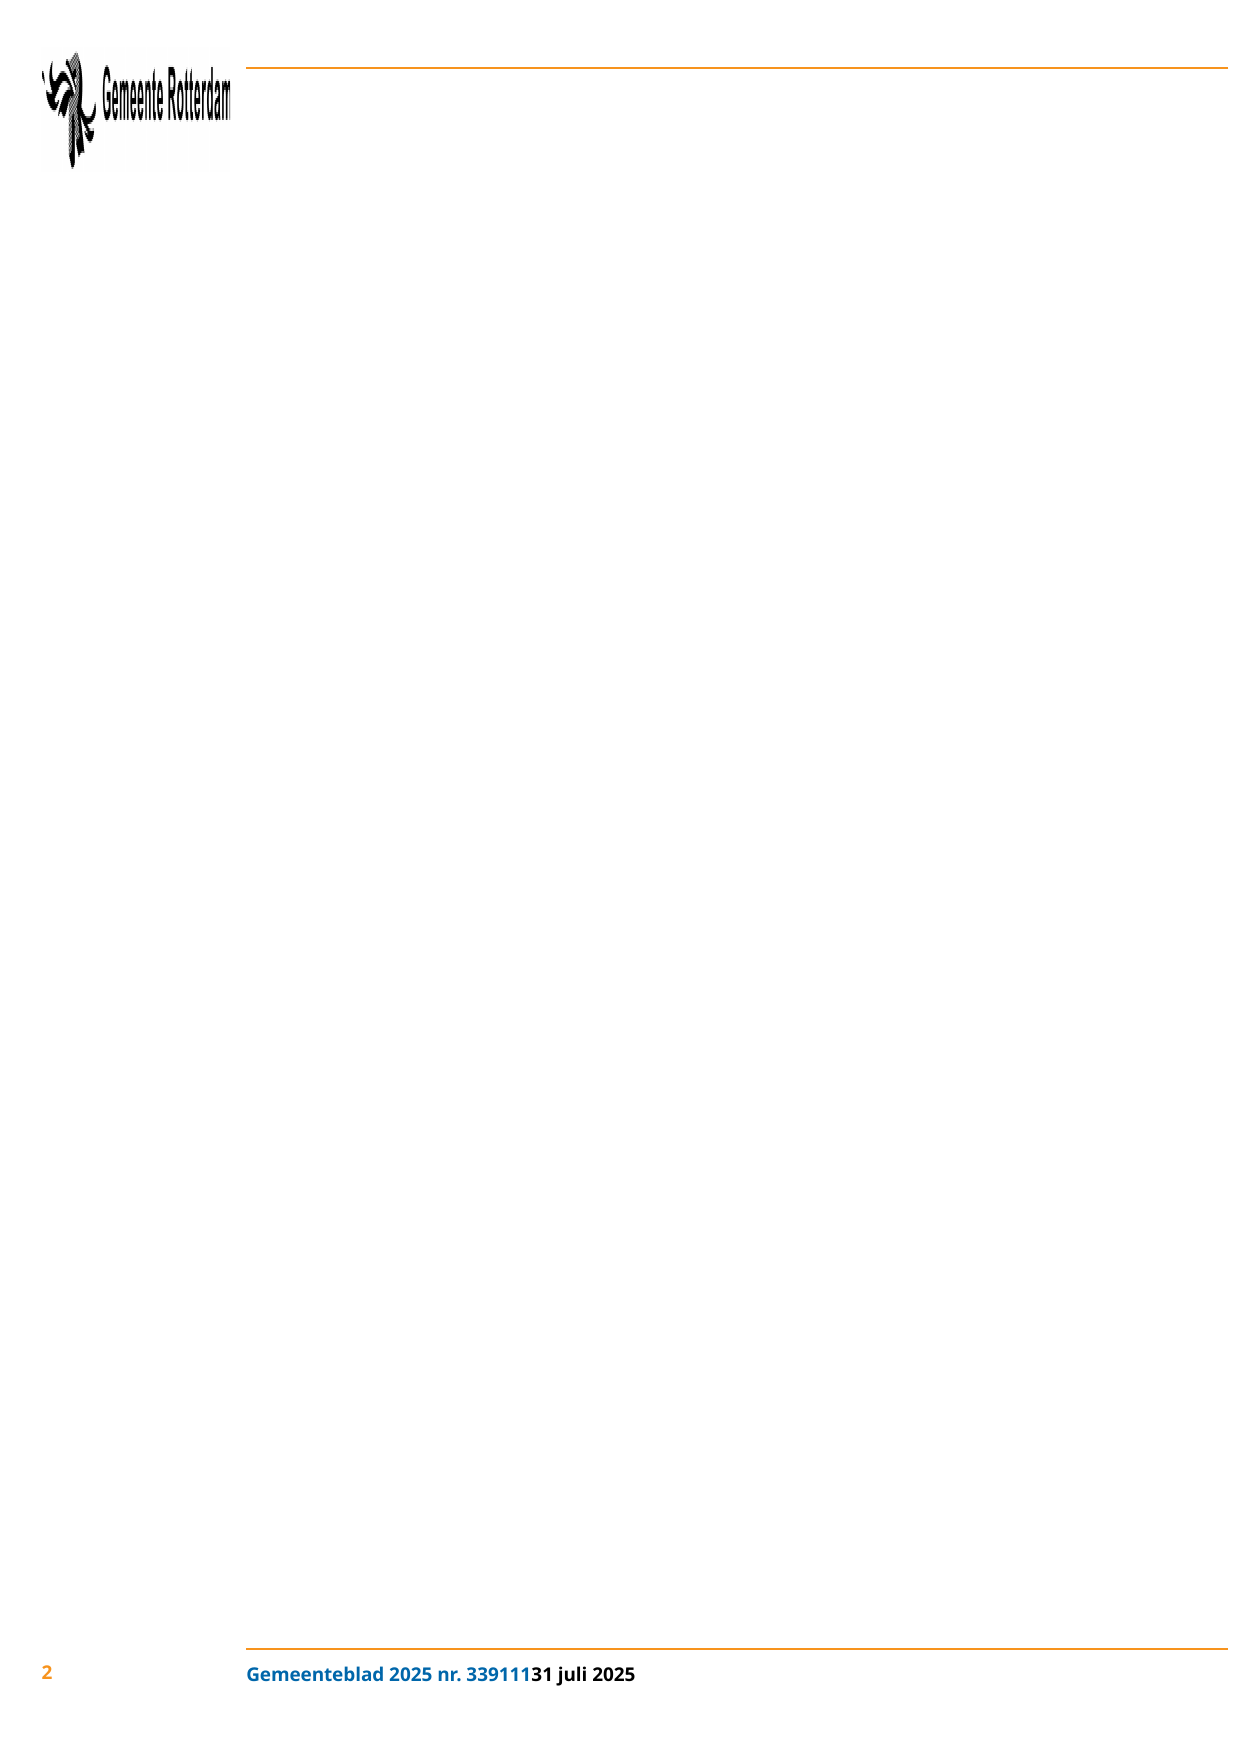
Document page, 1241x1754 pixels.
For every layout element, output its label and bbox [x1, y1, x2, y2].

picture [41, 47, 231, 172]
